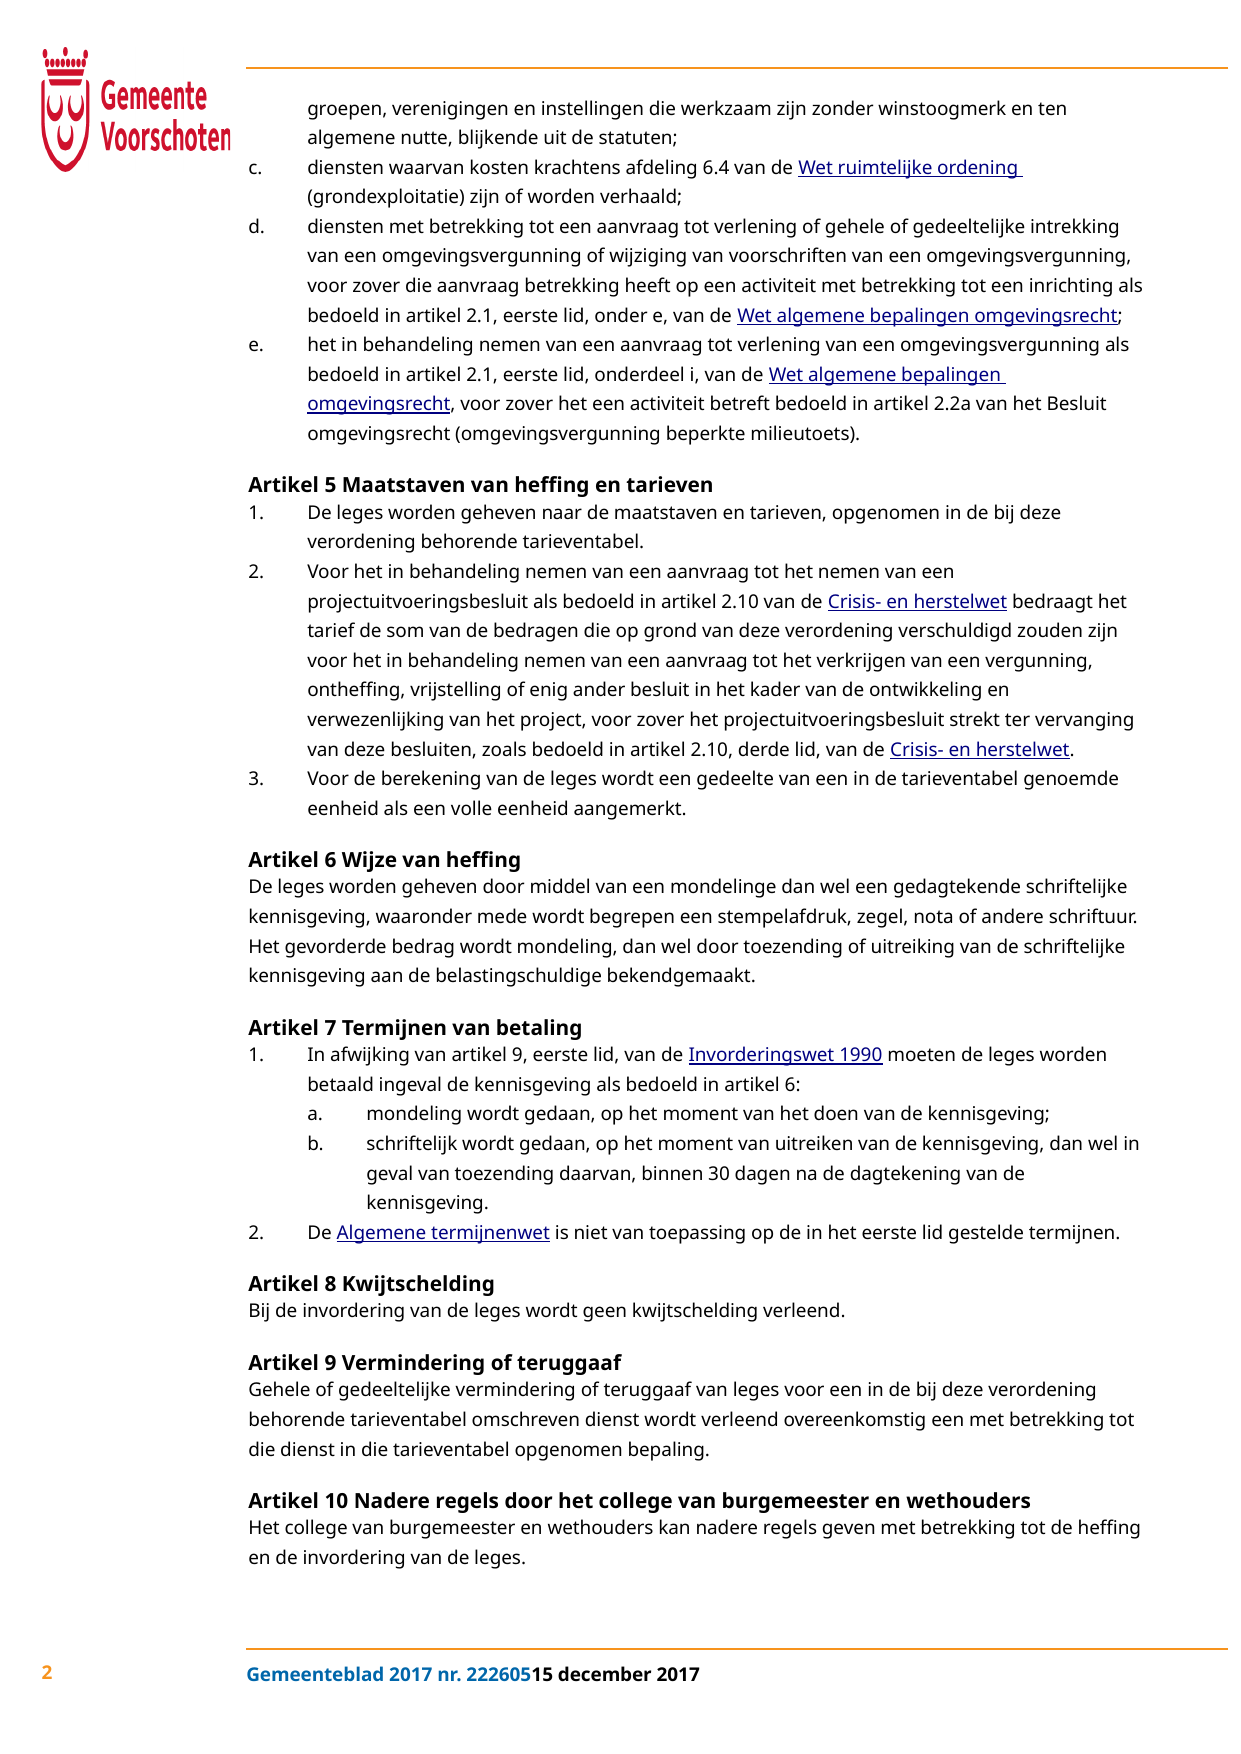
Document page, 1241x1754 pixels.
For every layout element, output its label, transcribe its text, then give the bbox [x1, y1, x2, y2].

list Voor het in behandeling nemen van een aanvraag tot het nemen van een projectuitvoeringsbesluit als bedoeld in artikel 2.10 van de Crisis- en herstelwet bedraagt het tarief de som van de bedragen die op grond van deze verordening verschuldigd zouden zijn voor het in behandeling nemen van een aanvraag tot het verkrijgen van een vergunning, ontheffing, vrijstelling of enig ander besluit in het kader van de ontwikkeling en verwezenlijking van het project, voor zover het projectuitvoeringsbesluit strekt ter vervanging van deze besluiten, zoals bedoeld in artikel 2.10, derde lid, van de Crisis- en herstelwet. [248, 558, 1152, 761]
text Artikel 5 Maatstaven van heffing en tarieven [248, 471, 1152, 499]
text Artikel 10 Nadere regels door het college van burgemeester en wethouders [248, 1486, 1152, 1514]
list Voor de berekening van de leges wordt een gedeelte van een in de tarieventabel genoemde eenheid als een volle eenheid aangemerkt. [248, 765, 1152, 821]
text Artikel 7 Termijnen van betaling [248, 1013, 1152, 1041]
text Het college van burgemeester en wethouders kan nadere regels geven met betrekking tot de heffing en de invordering van de leges. [248, 1514, 1152, 1570]
text De leges worden geheven door middel van een mondelinge dan wel een gedagtekende schriftelijke kennisgeving, waaronder mede wordt begrepen een stempelafdruk, zegel, nota of andere schriftuur. Het gevorderde bedrag wordt mondeling, dan wel door toezending of uitreiking van de schriftelijke kennisgeving aan de belastingschuldige bekendgemaakt. [248, 874, 1152, 988]
text Artikel 9 Vermindering of teruggaaf [248, 1348, 1152, 1377]
text Gehele of gedeeltelijke vermindering of teruggaaf van leges voor een in de bij deze verordening behorende tarieventabel omschreven dienst wordt verleend overeenkomstig een met betrekking tot die dienst in die tarieventabel opgenomen bepaling. [248, 1377, 1152, 1461]
list het in behandeling nemen van een aanvraag tot verlening van een omgevingsvergunning als bedoeld in artikel 2.1, eerste lid, onderdeel i, van de Wet algemene bepalingen omgevingsrecht, voor zover het een activiteit betreft bedoeld in artikel 2.2a van het Besluit omgevingsrecht (omgevingsvergunning beperkte milieutoets). [248, 331, 1152, 446]
list De Algemene termijnenwet is niet van toepassing op de in het eerste lid gestelde termijnen. [248, 1219, 1152, 1244]
text Artikel 6 Wijze van heffing [248, 845, 1152, 874]
list diensten met betrekking tot een aanvraag tot verlening of gehele of gedeeltelijke intrekking van een omgevingsvergunning of wijziging van voorschriften van een omgevingsvergunning, voor zover die aanvraag betrekking heeft op een activiteit met betrekking tot een inrichting als bedoeld in artikel 2.1, eerste lid, onder e, van de Wet algemene bepalingen omgevingsrecht; [248, 213, 1152, 328]
text Bij de invordering van de leges wordt geen kwijtschelding verleend. [248, 1298, 1152, 1323]
list mondeling wordt gedaan, op het moment van het doen van de kennisgeving; [307, 1101, 1152, 1126]
list schriftelijk wordt gedaan, op het moment van uitreiken van de kennisgeving, dan wel in geval van toezending daarvan, binnen 30 dagen na de dagtekening van de kennisgeving. [307, 1130, 1152, 1215]
list De leges worden geheven naar de maatstaven en tarieven, opgenomen in de bij deze verordening behorende tarieventabel. [248, 499, 1152, 554]
list In afwijking van artikel 9, eerste lid, van de Invorderingswet 1990 moeten de leges worden betaald ingeval de kennisgeving als bedoeld in artikel 6: [248, 1041, 1152, 1097]
text Artikel 8 Kwijtschelding [248, 1269, 1152, 1298]
list groepen, verenigingen en instellingen die werkzaam zijn zonder winstoogmerk en ten algemene nutte, blijkende uit de statuten; [248, 95, 1152, 150]
picture [41, 47, 231, 172]
list diensten waarvan kosten krachtens afdeling 6.4 van de Wet ruimtelijke ordening (grondexploitatie) zijn of worden verhaald; [248, 154, 1152, 209]
